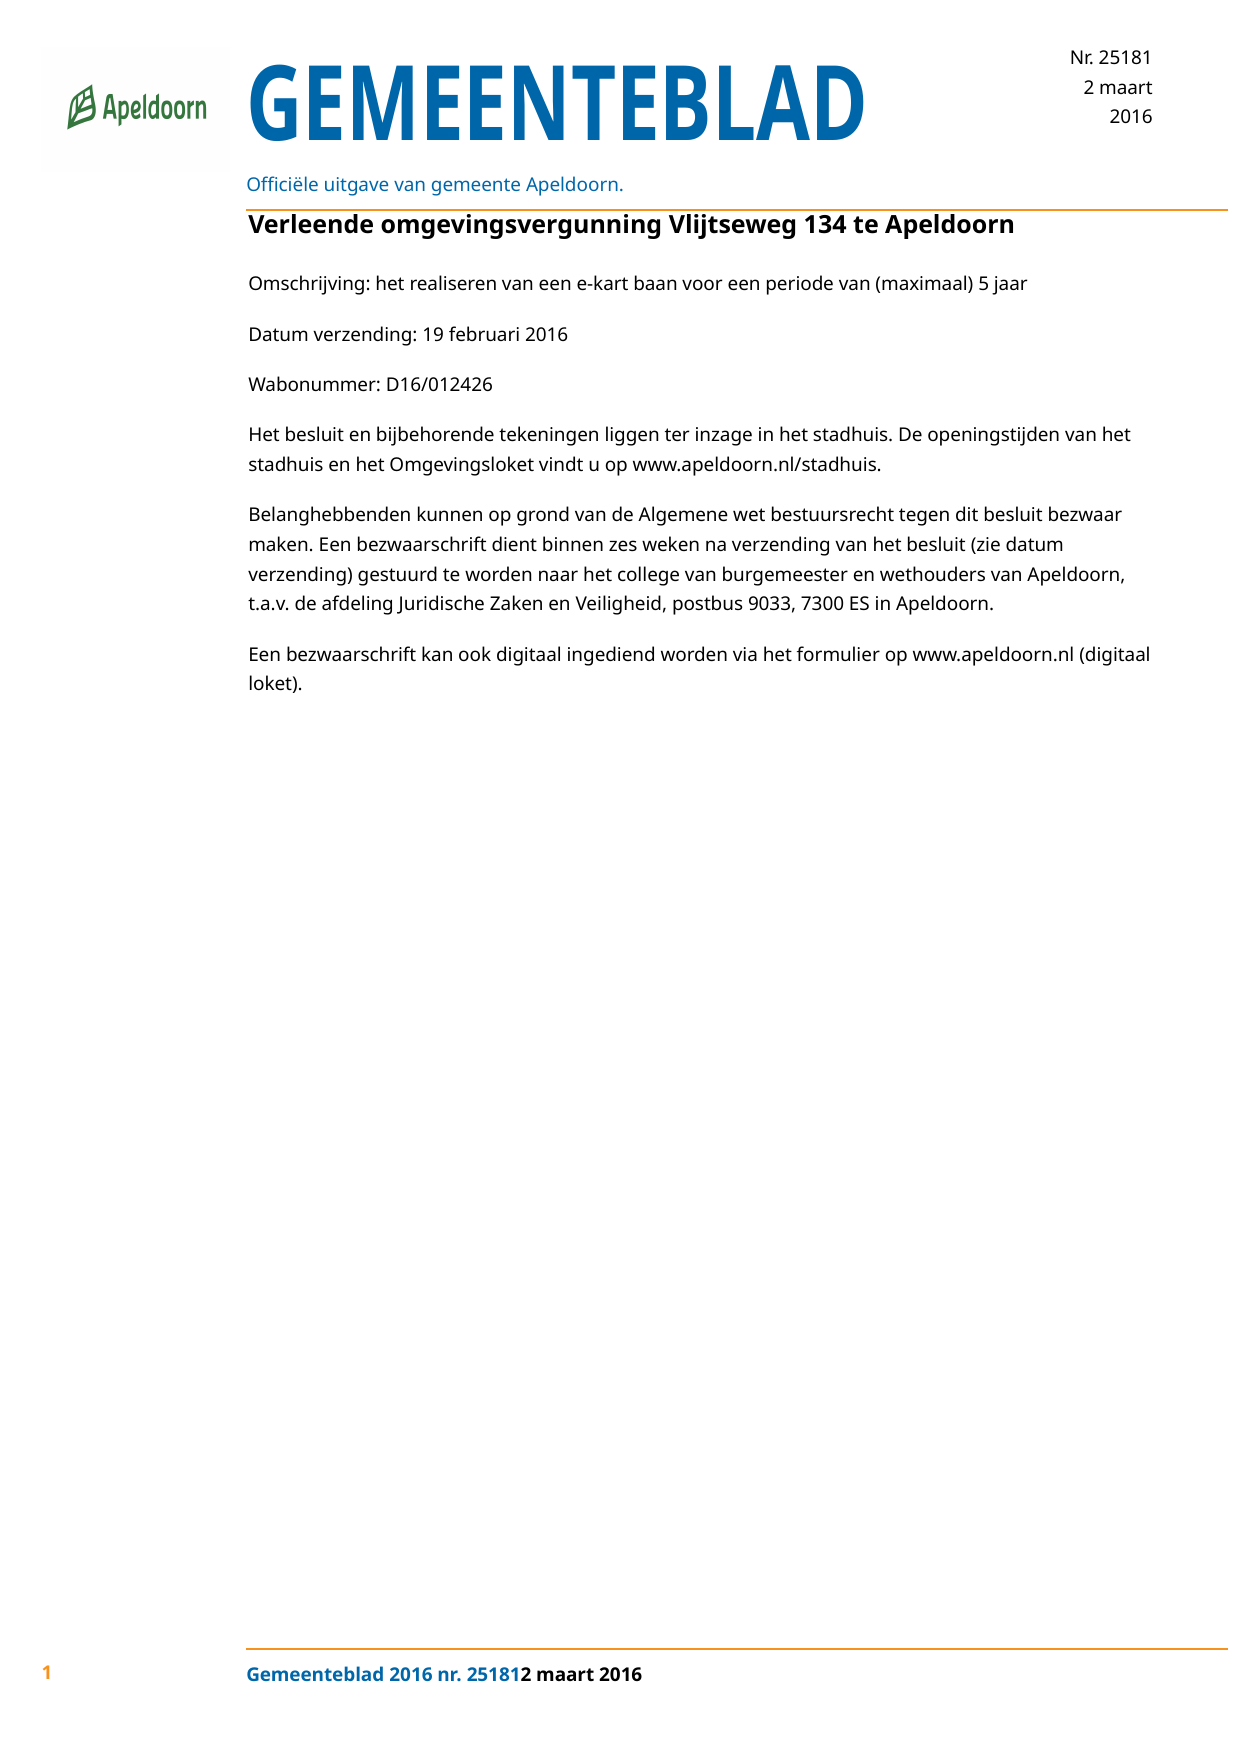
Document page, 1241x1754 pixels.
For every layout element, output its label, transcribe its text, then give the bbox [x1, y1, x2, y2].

text Wabonummer: D16/012426 [248, 371, 1152, 397]
text Verleende omgevingsvergunning Vlijtseweg 134 te Apeldoorn [248, 211, 1152, 241]
text Een bezwaarschrift kan ook digitaal ingediend worden via het formulier op www.apeldoorn.nl (digitaal loket). [248, 641, 1152, 696]
text Belanghebbenden kunnen op grond van de Algemene wet bestuursrecht tegen dit besluit bezwaar maken. Een bezwaarschrift dient binnen zes weken na verzending van het besluit (zie datum verzending) gestuurd te worden naar het college van burgemeester en wethouders van Apeldoorn, t.a.v. de afdeling Juridische Zaken en Veiligheid, postbus 9033, 7300 ES in Apeldoorn. [248, 502, 1152, 616]
text Datum verzending: 19 februari 2016 [248, 321, 1152, 346]
text Omschrijving: het realiseren van een e-kart baan voor een periode van (maximaal) 5 jaar [248, 270, 1152, 296]
text Het besluit en bijbehorende tekeningen liggen ter inzage in het stadhuis. De openingstijden van het stadhuis en het Omgevingsloket vindt u op www.apeldoorn.nl/stadhuis. [248, 422, 1152, 477]
picture [41, 47, 231, 172]
